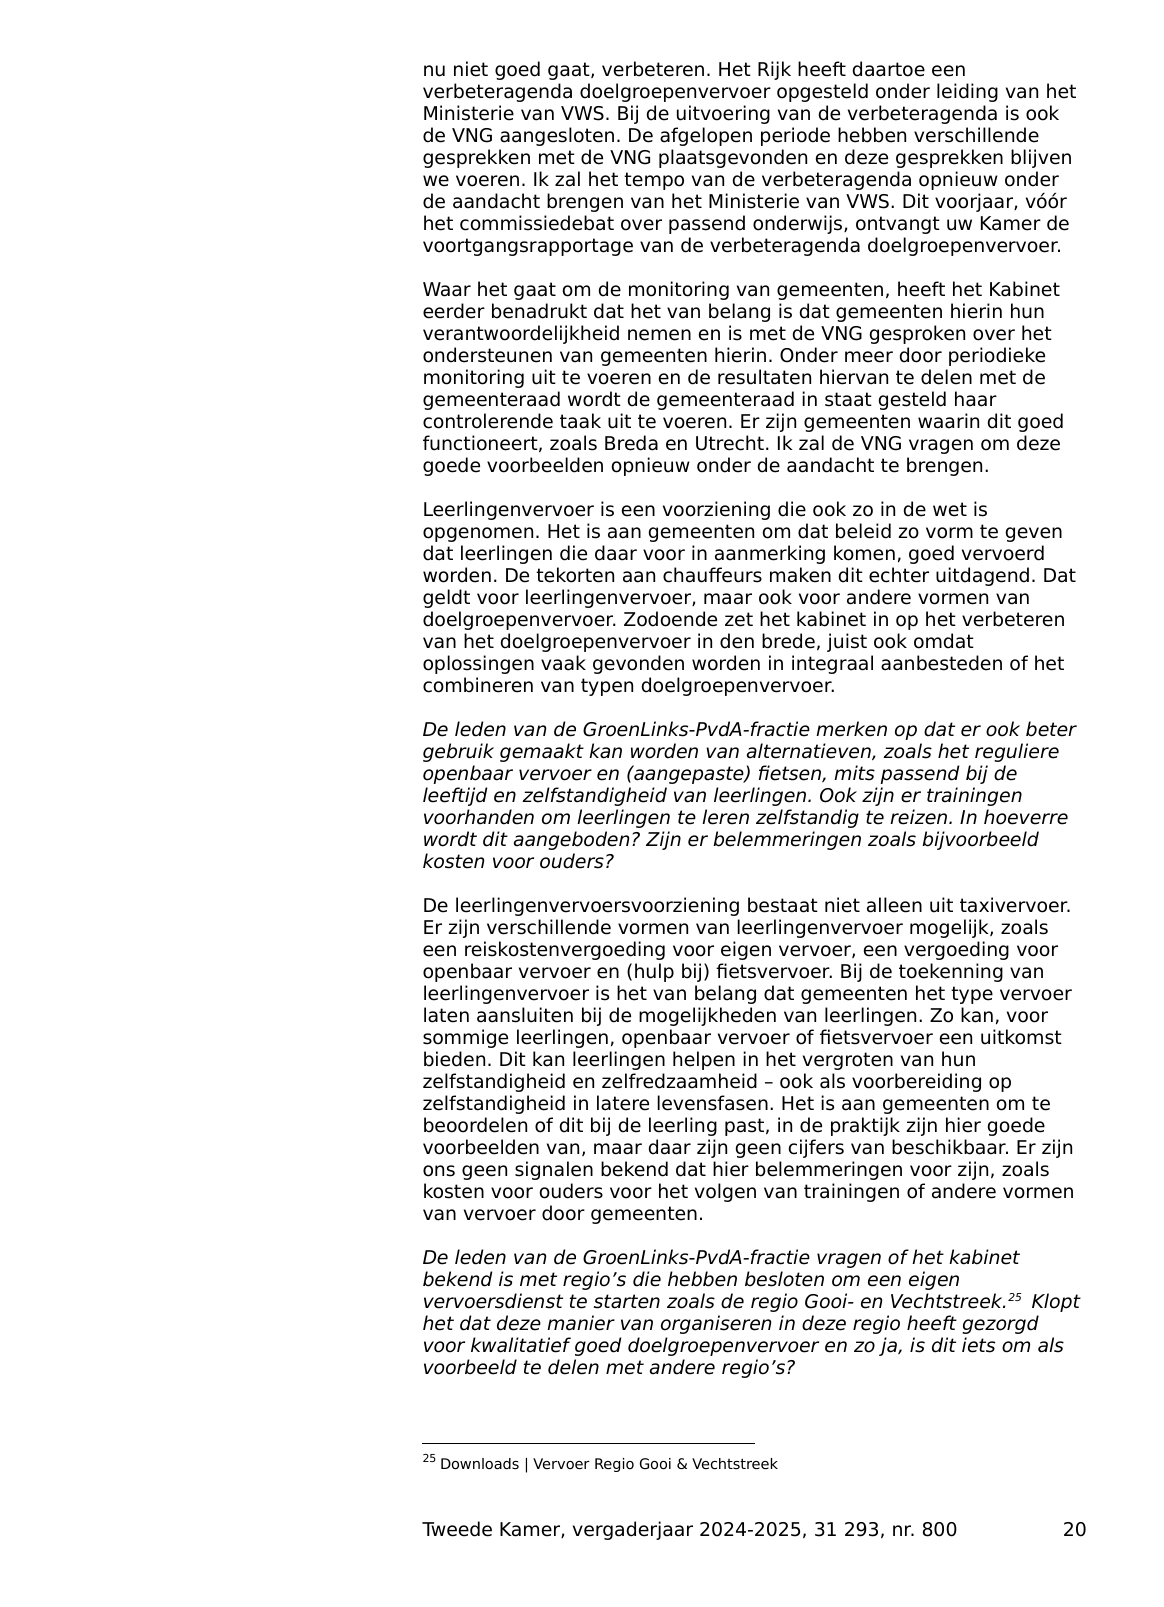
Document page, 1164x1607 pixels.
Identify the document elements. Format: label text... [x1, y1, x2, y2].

text Waar het gaat om de monitoring van gemeenten, heeft het Kabinet eerder benadrukt dat het van belang is dat gemeenten hierin hun verantwoordelijkheid nemen en is met de VNG gesproken over het ondersteunen van gemeenten hierin. Onder meer door periodieke monitoring uit te voeren en de resultaten hiervan te delen met de gemeenteraad wordt de gemeenteraad in staat gesteld haar controlerende taak uit te voeren. Er zijn gemeenten waarin dit goed functioneert, zoals Breda en Utrecht. Ik zal de VNG vragen om deze goede voorbeelden opnieuw onder de aandacht te brengen. [422, 279, 1087, 477]
text De leerlingenvervoersvoorziening bestaat niet alleen uit taxivervoer. Er zijn verschillende vormen van leerlingenvervoer mogelijk, zoals een reiskostenvergoeding voor eigen vervoer, een vergoeding voor openbaar vervoer en (hulp bij) fietsvervoer. Bij de toekenning van leerlingenvervoer is het van belang dat gemeenten het type vervoer laten aansluiten bij de mogelijkheden van leerlingen. Zo kan, voor sommige leerlingen, openbaar vervoer of fietsvervoer een uitkomst bieden. Dit kan leerlingen helpen in het vergroten van hun zelfstandigheid en zelfredzaamheid – ook als voorbereiding op zelfstandigheid in latere levensfasen. Het is aan gemeenten om te beoordelen of dit bij de leerling past, in de praktijk zijn hier goede voorbeelden van, maar daar zijn geen cijfers van beschikbaar. Er zijn ons geen signalen bekend dat hier belemmeringen voor zijn, zoals kosten voor ouders voor het volgen van trainingen of andere vormen van vervoer door gemeenten. [422, 895, 1087, 1225]
text Downloads | Vervoer Regio Gooi & Vechtstreek [422, 1452, 1087, 1474]
text nu niet goed gaat, verbeteren. Het Rijk heeft daartoe een verbeteragenda doelgroepenvervoer opgesteld onder leiding van het Ministerie van VWS. Bij de uitvoering van de verbeteragenda is ook de VNG aangesloten. De afgelopen periode hebben verschillende gesprekken met de VNG plaatsgevonden en deze gesprekken blijven we voeren. Ik zal het tempo van de verbeteragenda opnieuw onder de aandacht brengen van het Ministerie van VWS. Dit voorjaar, vóór het commissiedebat over passend onderwijs, ontvangt uw Kamer de voortgangsrapportage van de verbeteragenda doelgroepenvervoer. [422, 59, 1087, 257]
text De leden van de GroenLinks-PvdA-fractie merken op dat er ook beter gebruik gemaakt kan worden van alternatieven, zoals het reguliere openbaar vervoer en (aangepaste) fietsen, mits passend bij de leeftijd en zelfstandigheid van leerlingen. Ook zijn er trainingen voorhanden om leerlingen te leren zelfstandig te reizen. In hoeverre wordt dit aangeboden? Zijn er belemmeringen zoals bijvoorbeeld kosten voor ouders? [422, 719, 1087, 873]
text Leerlingenvervoer is een voorziening die ook zo in de wet is opgenomen. Het is aan gemeenten om dat beleid zo vorm te geven dat leerlingen die daar voor in aanmerking komen, goed vervoerd worden. De tekorten aan chauffeurs maken dit echter uitdagend. Dat geldt voor leerlingenvervoer, maar ook voor andere vormen van doelgroepenvervoer. Zodoende zet het kabinet in op het verbeteren van het doelgroepenvervoer in den brede, juist ook omdat oplossingen vaak gevonden worden in integraal aanbesteden of het combineren van typen doelgroepenvervoer. [422, 499, 1087, 697]
text De leden van de GroenLinks-PvdA-fractie vragen of het kabinet bekend is met regio’s die hebben besloten om een eigen vervoersdienst te starten zoals de regio Gooi- en Vechtstreek. Klopt het dat deze manier van organiseren in deze regio heeft gezorgd voor kwalitatief goed doelgroepenvervoer en zo ja, is dit iets om als voorbeeld te delen met andere regio’s? [422, 1247, 1087, 1379]
